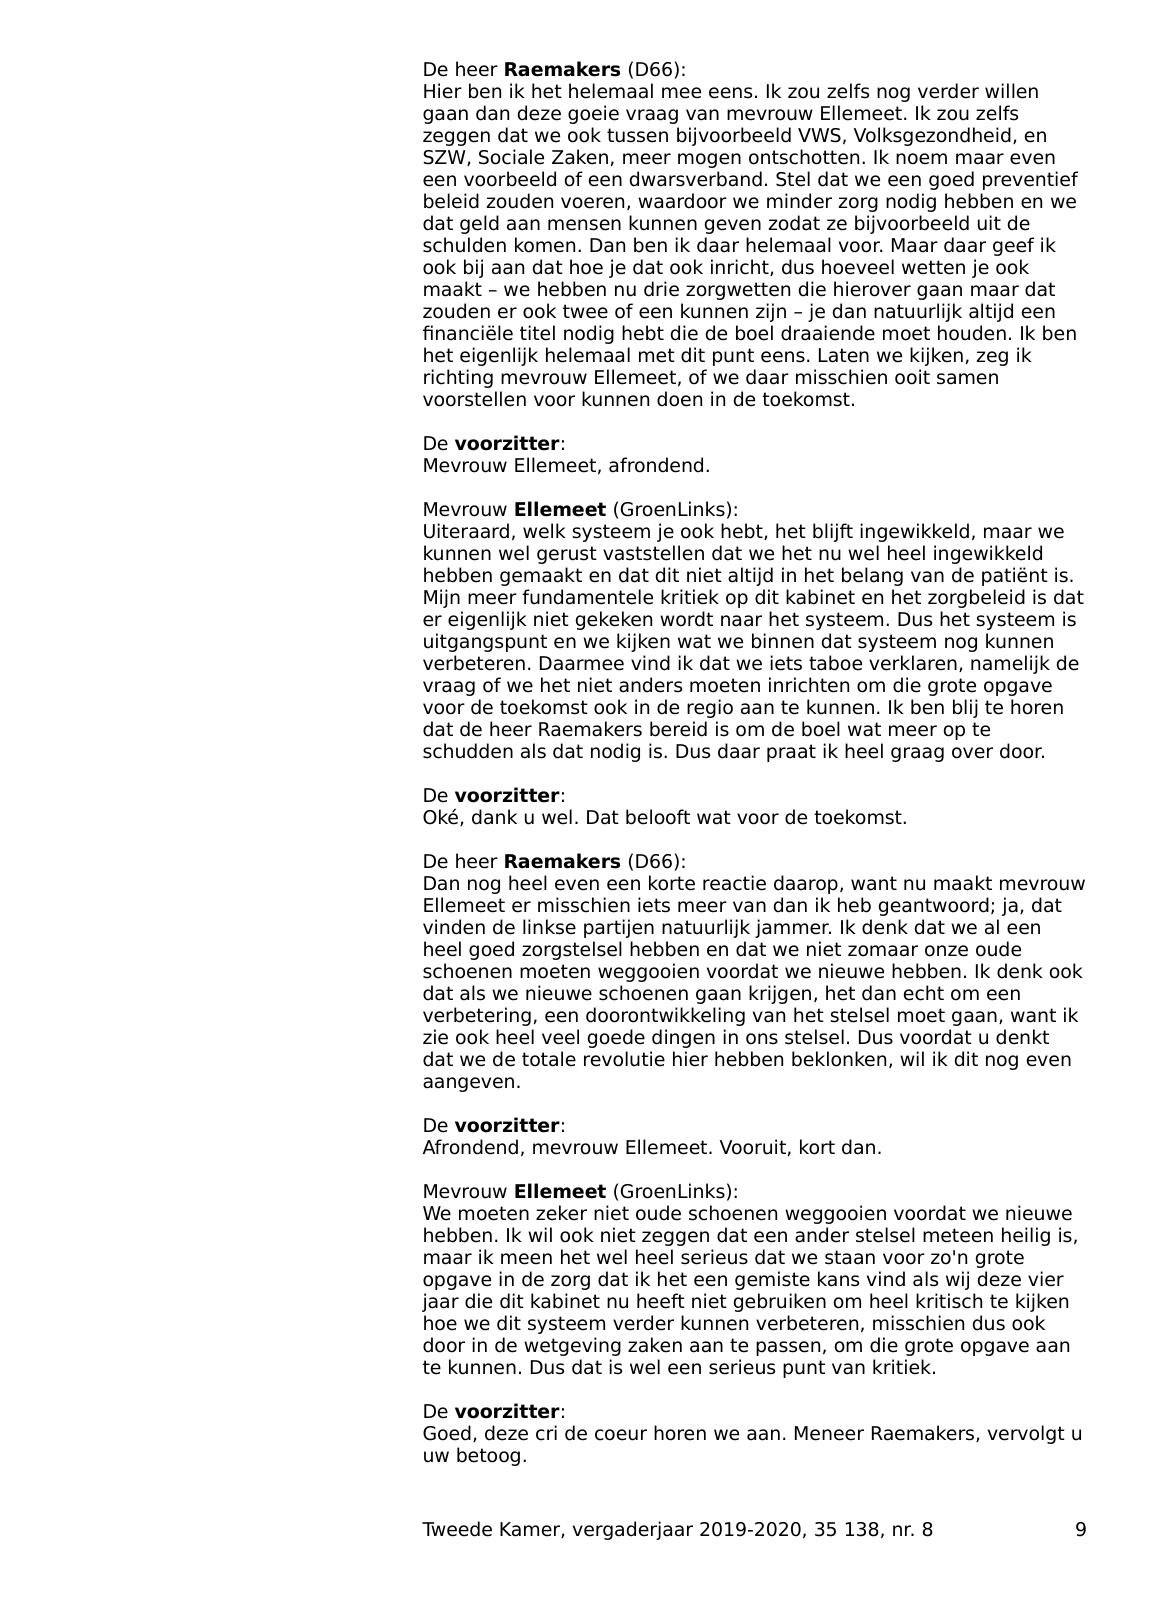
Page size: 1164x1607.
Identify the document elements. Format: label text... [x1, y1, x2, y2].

text Dan nog heel even een korte reactie daarop, want nu maakt mevrouw Ellemeet er misschien iets meer van dan ik heb geantwoord; ja, dat vinden de linkse partijen natuurlijk jammer. Ik denk dat we al een heel goed zorgstelsel hebben en dat we niet zomaar onze oude schoenen moeten weggooien voordat we nieuwe hebben. Ik denk ook dat als we nieuwe schoenen gaan krijgen, het dan echt om een verbetering, een doorontwikkeling van het stelsel moet gaan, want ik zie ook heel veel goede dingen in ons stelsel. Dus voordat u denkt dat we de totale revolutie hier hebben beklonken, wil ik dit nog even aangeven. [422, 873, 1087, 1093]
text Oké, dank u wel. Dat belooft wat voor de toekomst. [422, 807, 1087, 829]
text De heer Raemakers (D66): [422, 851, 1087, 873]
text Mevrouw Ellemeet (GroenLinks): [422, 1181, 1087, 1203]
text De voorzitter: [422, 1401, 1087, 1423]
text De voorzitter: [422, 433, 1087, 455]
text Hier ben ik het helemaal mee eens. Ik zou zelfs nog verder willen gaan dan deze goeie vraag van mevrouw Ellemeet. Ik zou zelfs zeggen dat we ook tussen bijvoorbeeld VWS, Volksgezondheid, en SZW, Sociale Zaken, meer mogen ontschotten. Ik noem maar even een voorbeeld of een dwarsverband. Stel dat we een goed preventief beleid zouden voeren, waardoor we minder zorg nodig hebben en we dat geld aan mensen kunnen geven zodat ze bijvoorbeeld uit de schulden komen. Dan ben ik daar helemaal voor. Maar daar geef ik ook bij aan dat hoe je dat ook inricht, dus hoeveel wetten je ook maakt – we hebben nu drie zorgwetten die hierover gaan maar dat zouden er ook twee of een kunnen zijn – je dan natuurlijk altijd een financiële titel nodig hebt die de boel draaiende moet houden. Ik ben het eigenlijk helemaal met dit punt eens. Laten we kijken, zeg ik richting mevrouw Ellemeet, of we daar misschien ooit samen voorstellen voor kunnen doen in de toekomst. [422, 81, 1087, 411]
text Mevrouw Ellemeet (GroenLinks): [422, 499, 1087, 521]
text Goed, deze cri de coeur horen we aan. Meneer Raemakers, vervolgt u uw betoog. [422, 1423, 1087, 1467]
text De heer Raemakers (D66): [422, 59, 1087, 81]
text De voorzitter: [422, 1115, 1087, 1137]
text Uiteraard, welk systeem je ook hebt, het blijft ingewikkeld, maar we kunnen wel gerust vaststellen dat we het nu wel heel ingewikkeld hebben gemaakt en dat dit niet altijd in het belang van de patiënt is. Mijn meer fundamentele kritiek op dit kabinet en het zorgbeleid is dat er eigenlijk niet gekeken wordt naar het systeem. Dus het systeem is uitgangspunt en we kijken wat we binnen dat systeem nog kunnen verbeteren. Daarmee vind ik dat we iets taboe verklaren, namelijk de vraag of we het niet anders moeten inrichten om die grote opgave voor de toekomst ook in de regio aan te kunnen. Ik ben blij te horen dat de heer Raemakers bereid is om de boel wat meer op te schudden als dat nodig is. Dus daar praat ik heel graag over door. [422, 521, 1087, 763]
text Mevrouw Ellemeet, afrondend. [422, 455, 1087, 477]
text We moeten zeker niet oude schoenen weggooien voordat we nieuwe hebben. Ik wil ook niet zeggen dat een ander stelsel meteen heilig is, maar ik meen het wel heel serieus dat we staan voor zo'n grote opgave in de zorg dat ik het een gemiste kans vind als wij deze vier jaar die dit kabinet nu heeft niet gebruiken om heel kritisch te kijken hoe we dit systeem verder kunnen verbeteren, misschien dus ook door in de wetgeving zaken aan te passen, om die grote opgave aan te kunnen. Dus dat is wel een serieus punt van kritiek. [422, 1203, 1087, 1379]
text De voorzitter: [422, 785, 1087, 807]
text Afrondend, mevrouw Ellemeet. Vooruit, kort dan. [422, 1137, 1087, 1159]
